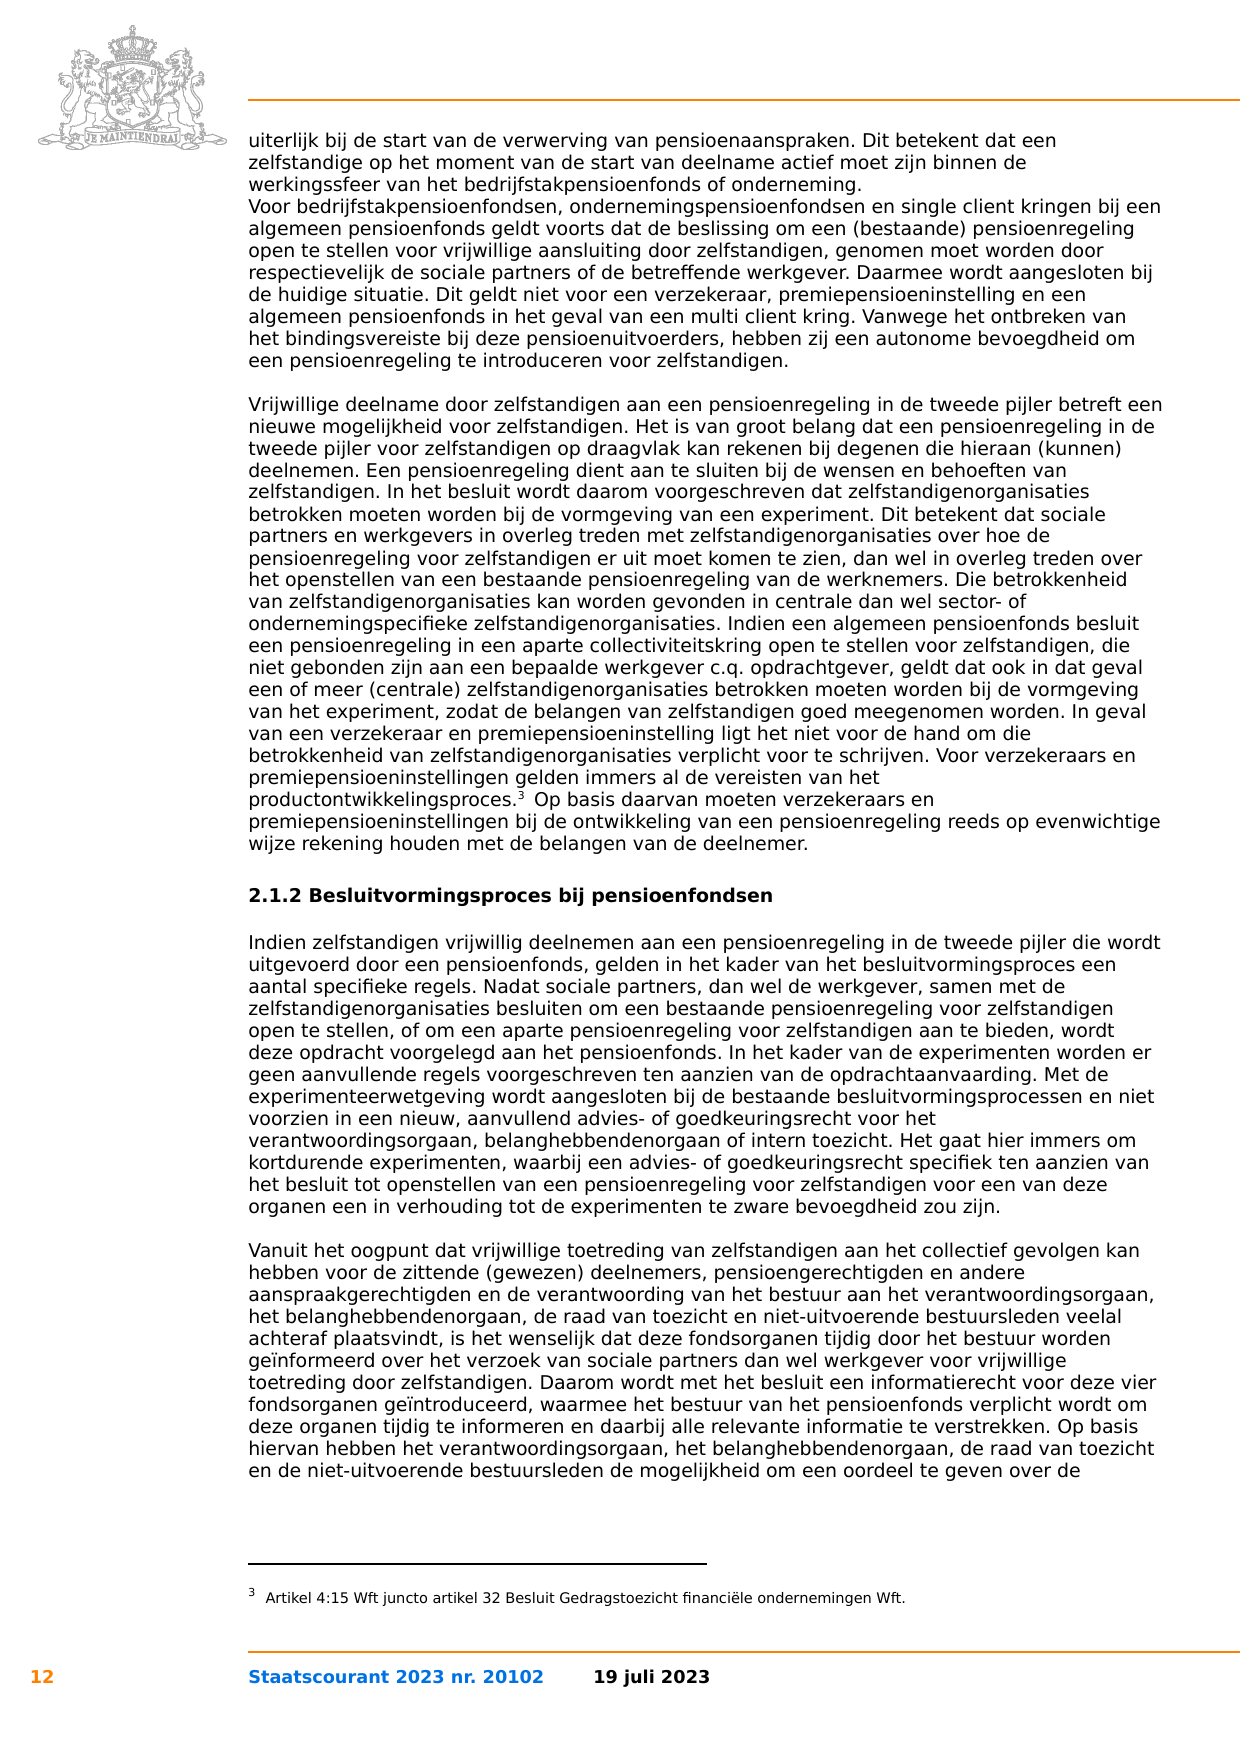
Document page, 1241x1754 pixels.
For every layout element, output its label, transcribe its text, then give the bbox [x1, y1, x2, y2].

text Artikel 4:15 Wft juncto artikel 32 Besluit Gedragstoezicht financiële ondernemingen Wft. [248, 1586, 1163, 1608]
text Vanuit het oogpunt dat vrijwillige toetreding van zelfstandigen aan het collectief gevolgen kan hebben voor de zittende (gewezen) deelnemers, pensioengerechtigden en andere aanspraakgerechtigden en de verantwoording van het bestuur aan het verantwoordingsorgaan, het belanghebbendenorgaan, de raad van toezicht en niet-uitvoerende bestuursleden veelal achteraf plaatsvindt, is het wenselijk dat deze fondsorganen tijdig door het bestuur worden geïnformeerd over het verzoek van sociale partners dan wel werkgever voor vrijwillige toetreding door zelfstandigen. Daarom wordt met het besluit een informatierecht voor deze vier fondsorganen geïntroduceerd, waarmee het bestuur van het pensioenfonds verplicht wordt om deze organen tijdig te informeren en daarbij alle relevante informatie te verstrekken. Op basis hiervan hebben het verantwoordingsorgaan, het belanghebbendenorgaan, de raad van toezicht en de niet-uitvoerende bestuursleden de mogelijkheid om een oordeel te geven over de [248, 1240, 1163, 1481]
text uiterlijk bij de start van de verwerving van pensioenaanspraken. Dit betekent dat een zelfstandige op het moment van de start van deelname actief moet zijn binnen de werkingssfeer van het bedrijfstakpensioenfonds of onderneming. [248, 130, 1163, 196]
picture [38, 25, 227, 150]
text Voor bedrijfstakpensioenfondsen, ondernemingspensioenfondsen en single client kringen bij een algemeen pensioenfonds geldt voorts dat de beslissing om een (bestaande) pensioenregeling open te stellen voor vrijwillige aansluiting door zelfstandigen, genomen moet worden door respectievelijk de sociale partners of de betreffende werkgever. Daarmee wordt aangesloten bij de huidige situatie. Dit geldt niet voor een verzekeraar, premiepensioeninstelling en een algemeen pensioenfonds in het geval van een multi client kring. Vanwege het ontbreken van het bindingsvereiste bij deze pensioenuitvoerders, hebben zij een autonome bevoegdheid om een pensioenregeling te introduceren voor zelfstandigen. [248, 196, 1163, 372]
text Indien zelfstandigen vrijwillig deelnemen aan een pensioenregeling in de tweede pijler die wordt uitgevoerd door een pensioenfonds, gelden in het kader van het besluitvormingsproces een aantal specifieke regels. Nadat sociale partners, dan wel de werkgever, samen met de zelfstandigenorganisaties besluiten om een bestaande pensioenregeling voor zelfstandigen open te stellen, of om een aparte pensioenregeling voor zelfstandigen aan te bieden, wordt deze opdracht voorgelegd aan het pensioenfonds. In het kader van de experimenten worden er geen aanvullende regels voorgeschreven ten aanzien van de opdrachtaanvaarding. Met de experimenteerwetgeving wordt aangesloten bij de bestaande besluitvormingsprocessen en niet voorzien in een nieuw, aanvullend advies- of goedkeuringsrecht voor het verantwoordingsorgaan, belanghebbendenorgaan of intern toezicht. Het gaat hier immers om kortdurende experimenten, waarbij een advies- of goedkeuringsrecht specifiek ten aanzien van het besluit tot openstellen van een pensioenregeling voor zelfstandigen voor een van deze organen een in verhouding tot de experimenten te zware bevoegdheid zou zijn. [248, 932, 1163, 1218]
text Vrijwillige deelname door zelfstandigen aan een pensioenregeling in de tweede pijler betreft een nieuwe mogelijkheid voor zelfstandigen. Het is van groot belang dat een pensioenregeling in de tweede pijler voor zelfstandigen op draagvlak kan rekenen bij degenen die hieraan (kunnen) deelnemen. Een pensioenregeling dient aan te sluiten bij de wensen en behoeften van zelfstandigen. In het besluit wordt daarom voorgeschreven dat zelfstandigenorganisaties betrokken moeten worden bij de vormgeving van een experiment. Dit betekent dat sociale partners en werkgevers in overleg treden met zelfstandigenorganisaties over hoe de pensioenregeling voor zelfstandigen er uit moet komen te zien, dan wel in overleg treden over het openstellen van een bestaande pensioenregeling van de werknemers. Die betrokkenheid van zelfstandigenorganisaties kan worden gevonden in centrale dan wel sector- of ondernemingspecifieke zelfstandigenorganisaties. Indien een algemeen pensioenfonds besluit een pensioenregeling in een aparte collectiviteitskring open te stellen voor zelfstandigen, die niet gebonden zijn aan een bepaalde werkgever c.q. opdrachtgever, geldt dat ook in dat geval een of meer (centrale) zelfstandigenorganisaties betrokken moeten worden bij de vormgeving van het experiment, zodat de belangen van zelfstandigen goed meegenomen worden. In geval van een verzekeraar en premiepensioeninstelling ligt het niet voor de hand om die betrokkenheid van zelfstandigenorganisaties verplicht voor te schrijven. Voor verzekeraars en premiepensioeninstellingen gelden immers al de vereisten van het productontwikkelingsproces. Op basis daarvan moeten verzekeraars en premiepensioeninstellingen bij de ontwikkeling van een pensioenregeling reeds op evenwichtige wijze rekening houden met de belangen van de deelnemer. [248, 393, 1163, 855]
subtitle 2.1.2 Besluitvormingsproces bij pensioenfondsen [248, 885, 1163, 907]
